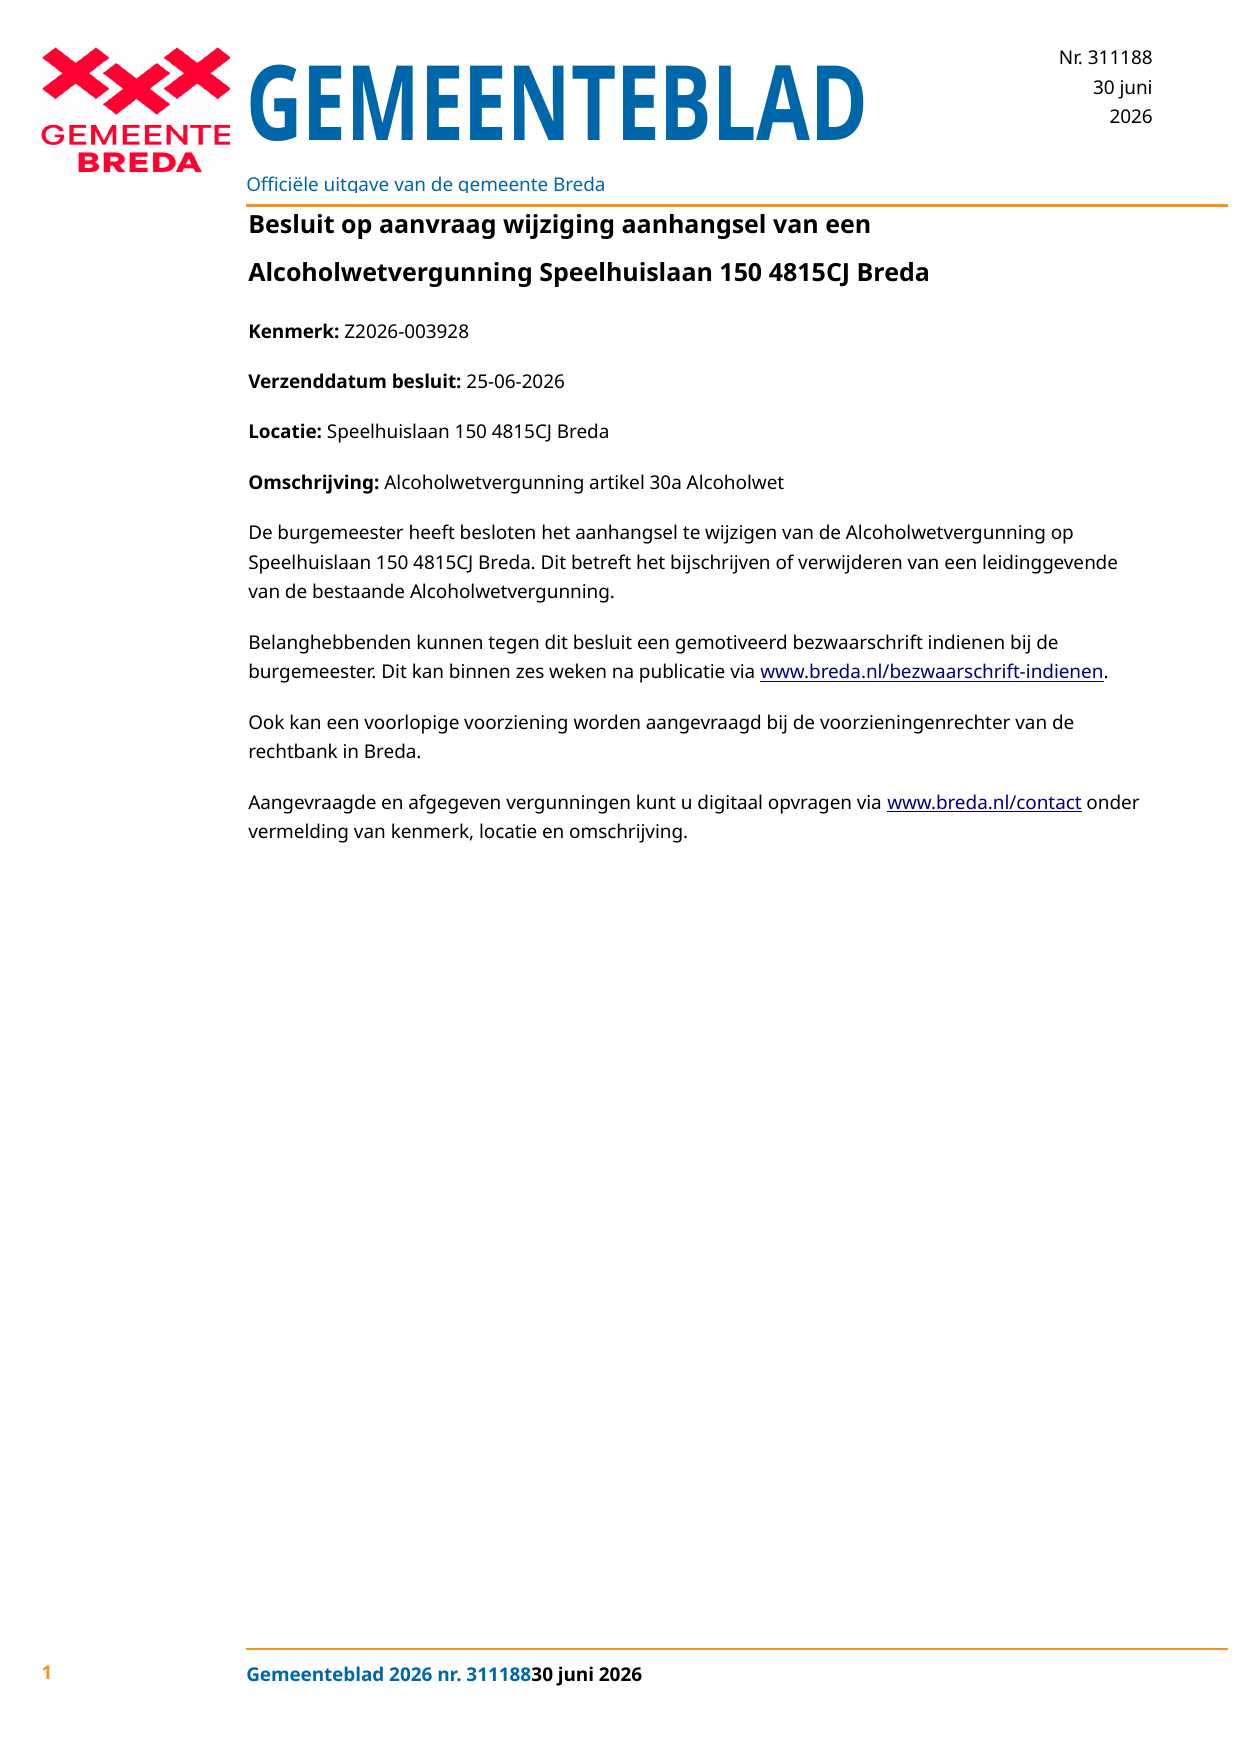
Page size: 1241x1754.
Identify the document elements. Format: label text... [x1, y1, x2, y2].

text Aangevraagde en afgegeven vergunningen kunt u digitaal opvragen via www.breda.nl/contact onder vermelding van kenmerk, locatie en omschrijving. [248, 789, 1152, 844]
text Omschrijving: Alcoholwetvergunning artikel 30a Alcoholwet [248, 469, 1152, 495]
text Ook kan een voorlopige voorziening worden aangevraagd bij de voorzieningenrechter van de rechtbank in Breda. [248, 709, 1152, 764]
text Kenmerk: Z2026-003928 [248, 318, 1152, 344]
picture [41, 47, 231, 172]
text Besluit op aanvraag wijziging aanhangsel van een Alcoholwetvergunning Speelhuislaan 150 4815CJ Breda [248, 207, 1152, 288]
text Belanghebbenden kunnen tegen dit besluit een gemotiveerd bezwaarschrift indienen bij de burgemeester. Dit kan binnen zes weken na publicatie via www.breda.nl/bezwaarschrift-indienen. [248, 629, 1152, 684]
text De burgemeester heeft besloten het aanhangsel te wijzigen van de Alcoholwetvergunning op Speelhuislaan 150 4815CJ Breda. Dit betreft het bijschrijven of verwijderen van een leidinggevende van de bestaande Alcoholwetvergunning. [248, 519, 1152, 604]
text Locatie: Speelhuislaan 150 4815CJ Breda [248, 419, 1152, 444]
text Verzenddatum besluit: 25-06-2026 [248, 368, 1152, 394]
